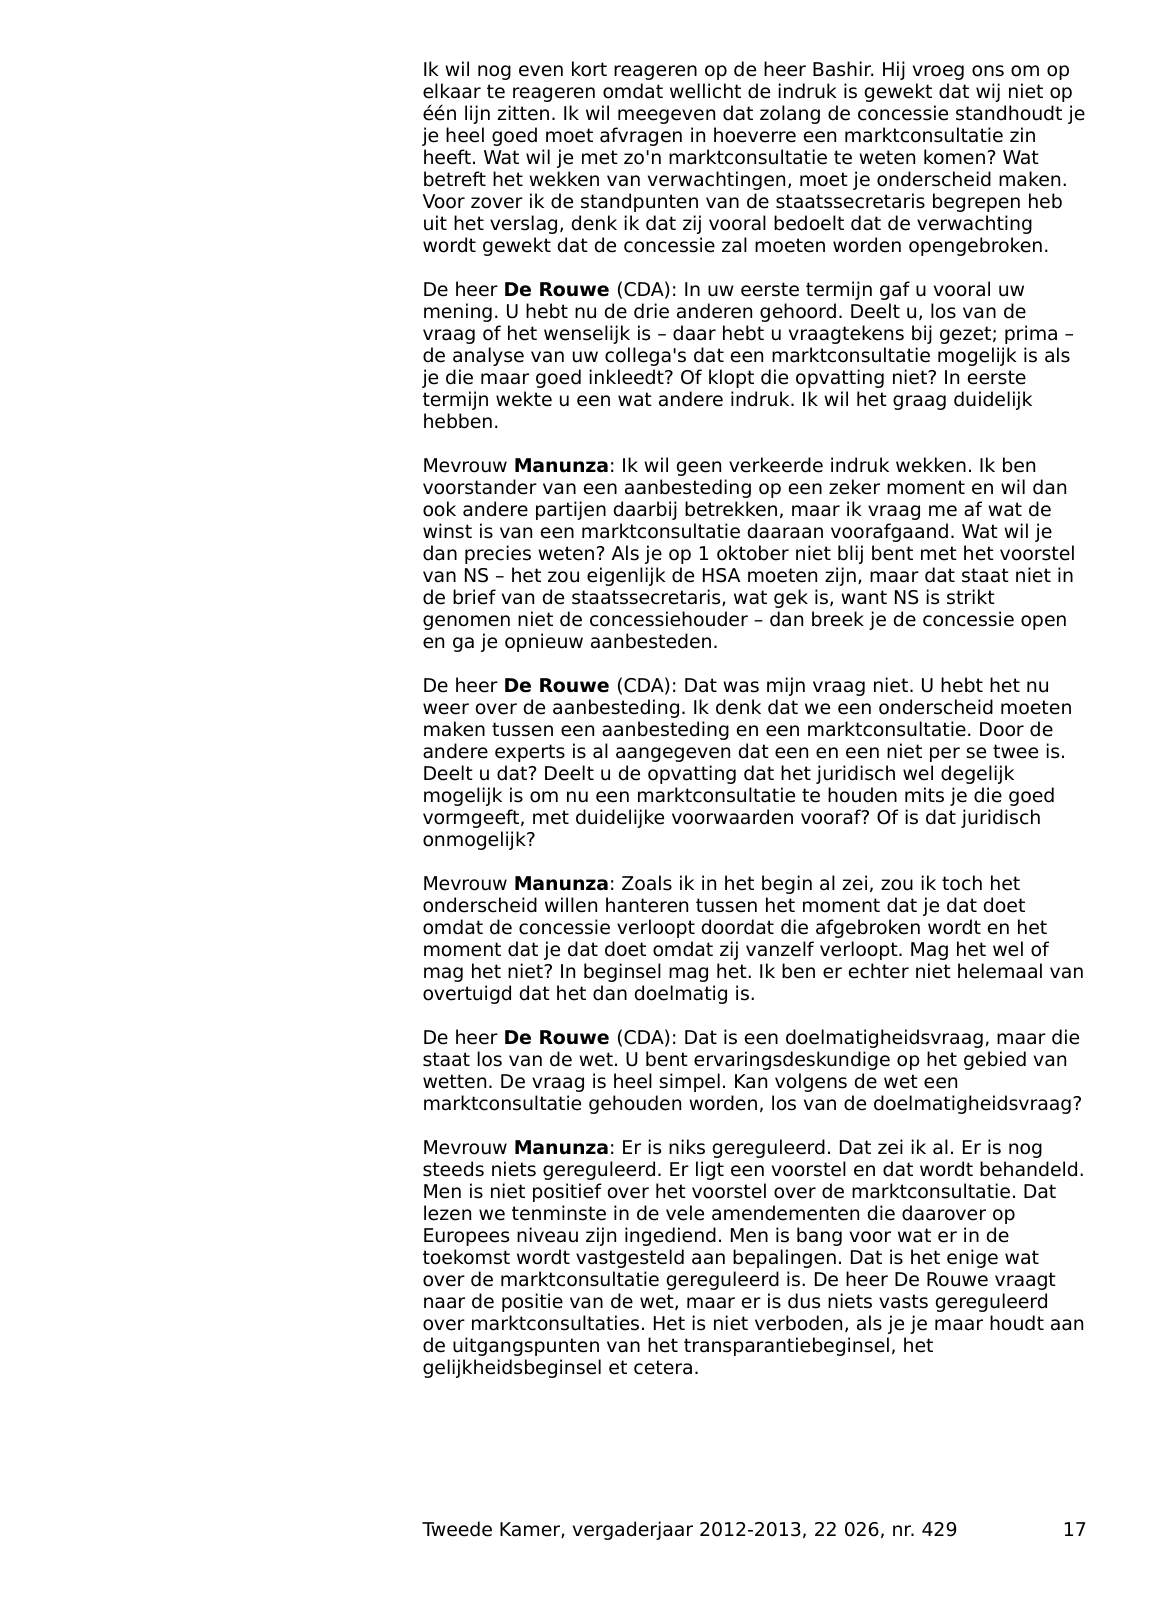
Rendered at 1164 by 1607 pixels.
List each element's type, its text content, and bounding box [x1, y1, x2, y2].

text Mevrouw Manunza: Zoals ik in het begin al zei, zou ik toch het onderscheid willen hanteren tussen het moment dat je dat doet omdat de concessie verloopt doordat die afgebroken wordt en het moment dat je dat doet omdat zij vanzelf verloopt. Mag het wel of mag het niet? In beginsel mag het. Ik ben er echter niet helemaal van overtuigd dat het dan doelmatig is. [422, 873, 1087, 1005]
text Mevrouw Manunza: Ik wil geen verkeerde indruk wekken. Ik ben voorstander van een aanbesteding op een zeker moment en wil dan ook andere partijen daarbij betrekken, maar ik vraag me af wat de winst is van een marktconsultatie daaraan voorafgaand. Wat wil je dan precies weten? Als je op 1 oktober niet blij bent met het voorstel van NS – het zou eigenlijk de HSA moeten zijn, maar dat staat niet in de brief van de staatssecretaris, wat gek is, want NS is strikt genomen niet de concessiehouder – dan breek je de concessie open en ga je opnieuw aanbesteden. [422, 455, 1087, 653]
text Ik wil nog even kort reageren op de heer Bashir. Hij vroeg ons om op elkaar te reageren omdat wellicht de indruk is gewekt dat wij niet op één lijn zitten. Ik wil meegeven dat zolang de concessie standhoudt je je heel goed moet afvragen in hoeverre een marktconsultatie zin heeft. Wat wil je met zo'n marktconsultatie te weten komen? Wat betreft het wekken van verwachtingen, moet je onderscheid maken. Voor zover ik de standpunten van de staatssecretaris begrepen heb uit het verslag, denk ik dat zij vooral bedoelt dat de verwachting wordt gewekt dat de concessie zal moeten worden opengebroken. [422, 59, 1087, 257]
text De heer De Rouwe (CDA): In uw eerste termijn gaf u vooral uw mening. U hebt nu de drie anderen gehoord. Deelt u, los van de vraag of het wenselijk is – daar hebt u vraagtekens bij gezet; prima – de analyse van uw collega's dat een marktconsultatie mogelijk is als je die maar goed inkleedt? Of klopt die opvatting niet? In eerste termijn wekte u een wat andere indruk. Ik wil het graag duidelijk hebben. [422, 279, 1087, 433]
text De heer De Rouwe (CDA): Dat is een doelmatigheidsvraag, maar die staat los van de wet. U bent ervaringsdeskundige op het gebied van wetten. De vraag is heel simpel. Kan volgens de wet een marktconsultatie gehouden worden, los van de doelmatigheidsvraag? [422, 1027, 1087, 1115]
text Mevrouw Manunza: Er is niks gereguleerd. Dat zei ik al. Er is nog steeds niets gereguleerd. Er ligt een voorstel en dat wordt behandeld. Men is niet positief over het voorstel over de marktconsultatie. Dat lezen we tenminste in de vele amendementen die daarover op Europees niveau zijn ingediend. Men is bang voor wat er in de toekomst wordt vastgesteld aan bepalingen. Dat is het enige wat over de marktconsultatie gereguleerd is. De heer De Rouwe vraagt naar de positie van de wet, maar er is dus niets vasts gereguleerd over marktconsultaties. Het is niet verboden, als je je maar houdt aan de uitgangspunten van het transparantiebeginsel, het gelijkheidsbeginsel et cetera. [422, 1137, 1087, 1379]
text De heer De Rouwe (CDA): Dat was mijn vraag niet. U hebt het nu weer over de aanbesteding. Ik denk dat we een onderscheid moeten maken tussen een aanbesteding en een marktconsultatie. Door de andere experts is al aangegeven dat een en een niet per se twee is. Deelt u dat? Deelt u de opvatting dat het juridisch wel degelijk mogelijk is om nu een marktconsultatie te houden mits je die goed vormgeeft, met duidelijke voorwaarden vooraf? Of is dat juridisch onmogelijk? [422, 675, 1087, 851]
